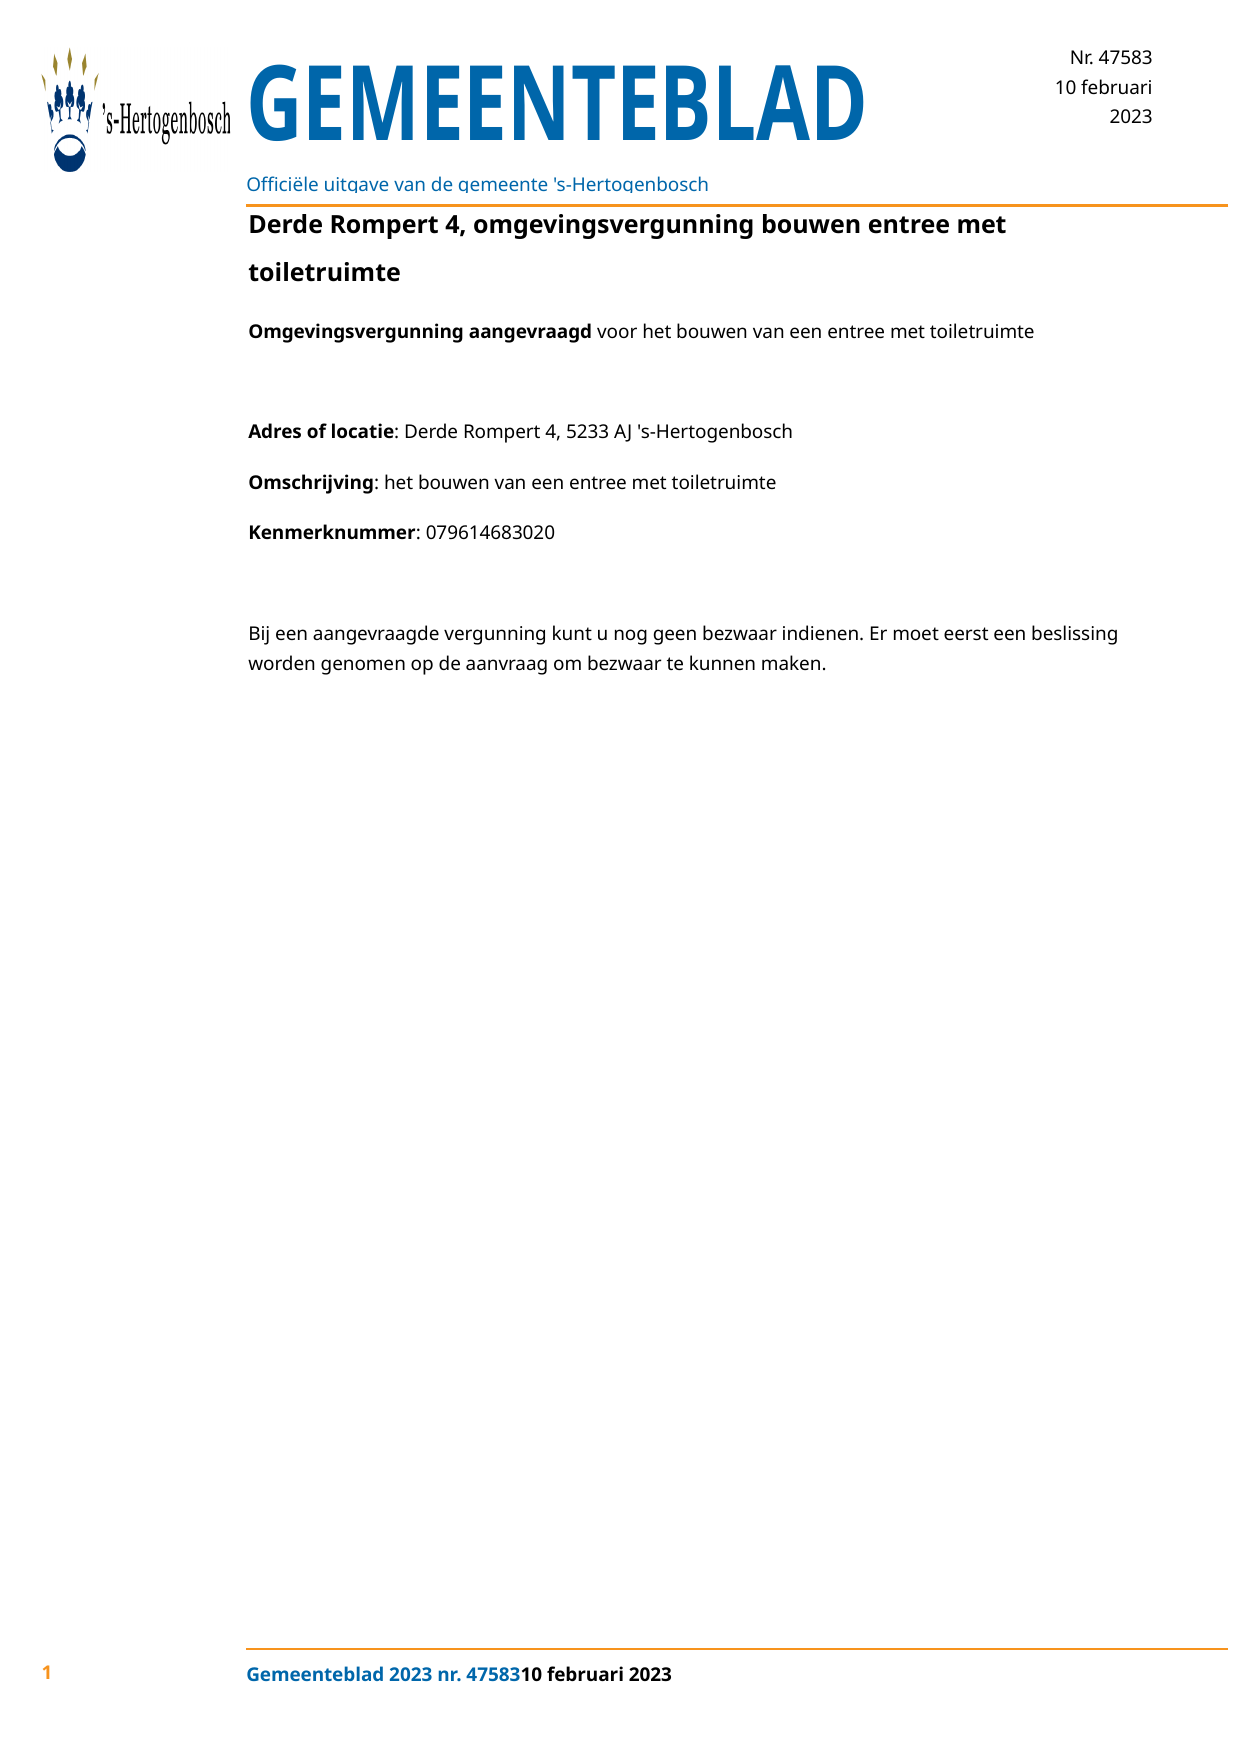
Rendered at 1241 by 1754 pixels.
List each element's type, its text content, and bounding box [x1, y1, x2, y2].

text Omschrijving: het bouwen van een entree met toiletruimte [248, 469, 1152, 495]
text Kenmerknummer: 079614683020 [248, 519, 1152, 545]
text Omgevingsvergunning aangevraagd voor het bouwen van een entree met toiletruimte [248, 318, 1152, 344]
text Bij een aangevraagde vergunning kunt u nog geen bezwaar indienen. Er moet eerst een beslissing worden genomen op de aanvraag om bezwaar te kunnen maken. [248, 620, 1152, 676]
text Derde Rompert 4, omgevingsvergunning bouwen entree met toiletruimte [248, 207, 1152, 288]
picture [41, 47, 231, 172]
text Adres of locatie: Derde Rompert 4, 5233 AJ 's-Hertogenbosch [248, 419, 1152, 444]
